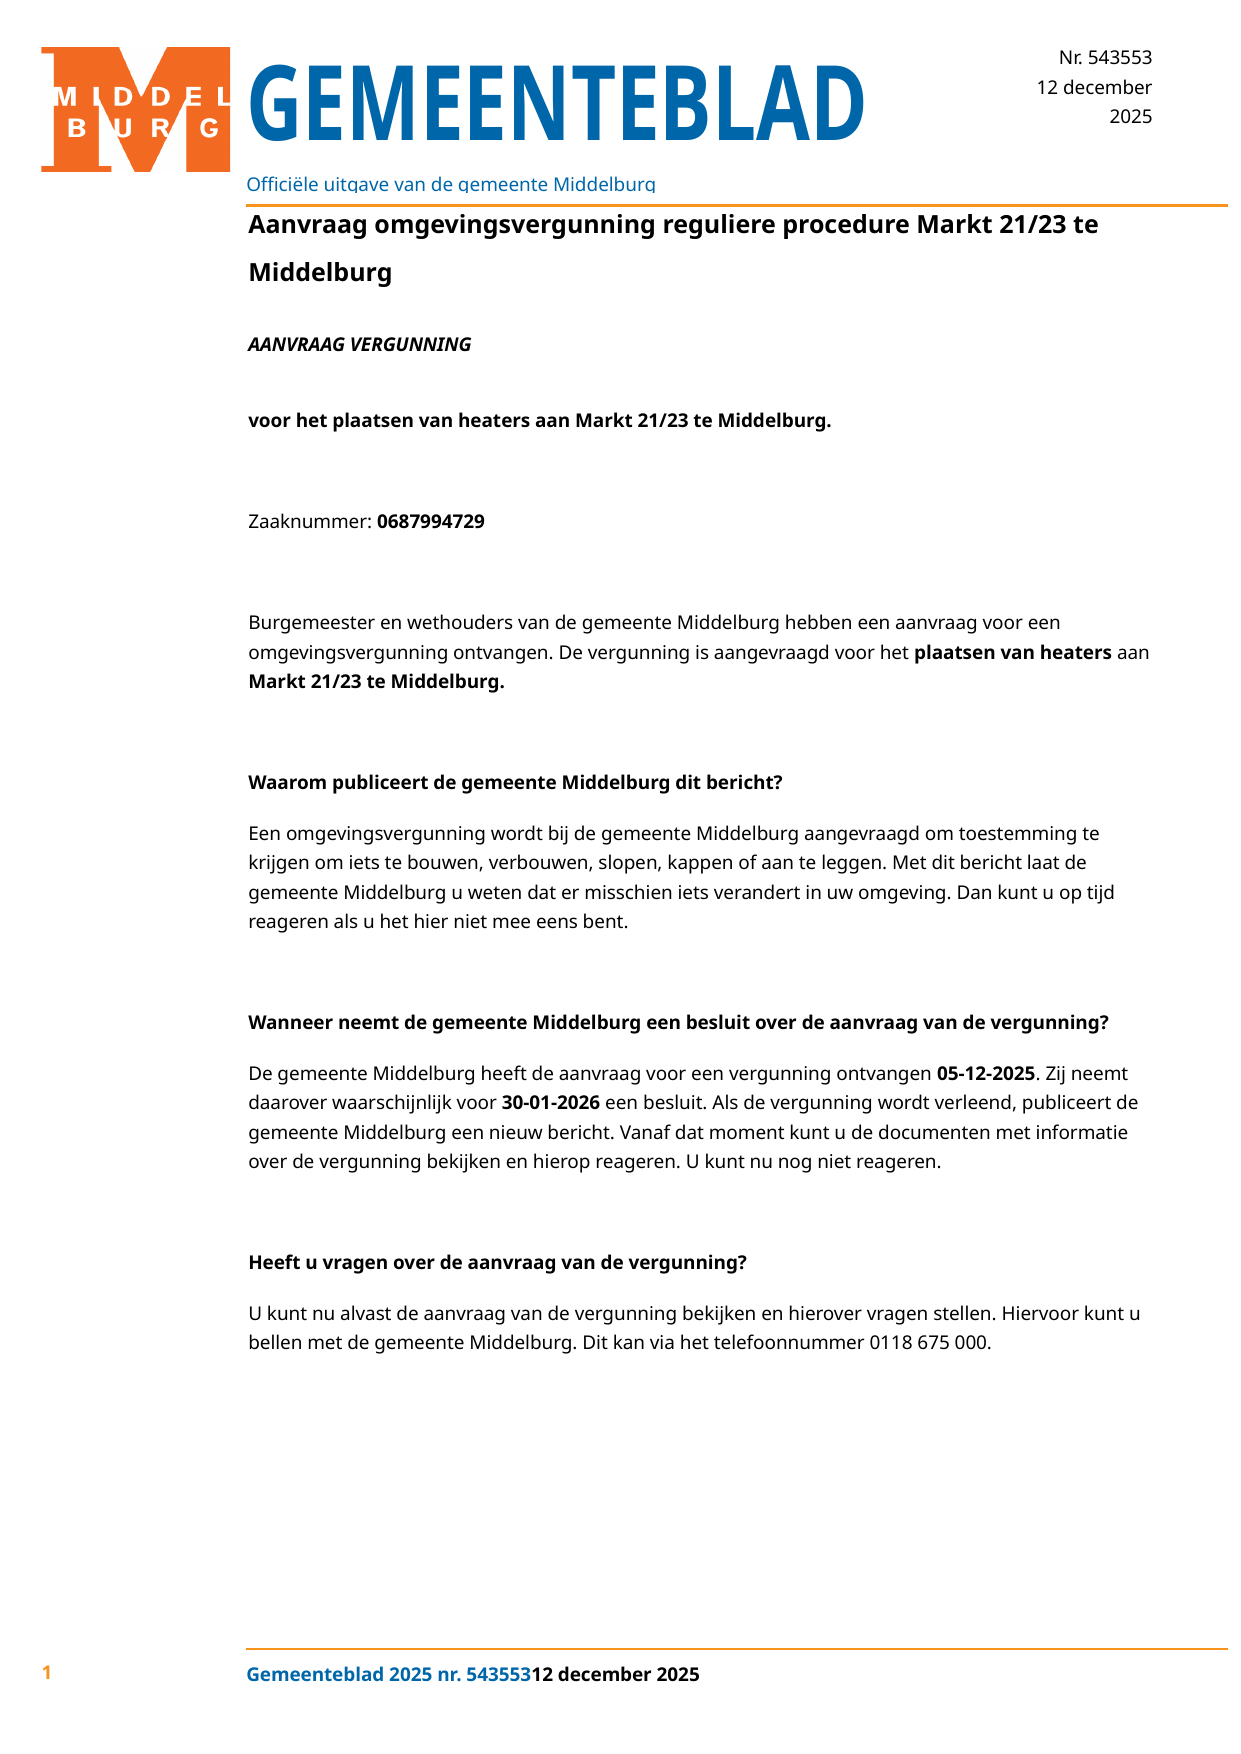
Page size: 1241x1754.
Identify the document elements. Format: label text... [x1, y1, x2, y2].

text Heeft u vragen over de aanvraag van de vergunning? [248, 1249, 1152, 1275]
text voor het plaatsen van heaters aan Markt 21/23 te Middelburg. [248, 408, 1152, 433]
text Waarom publiceert de gemeente Middelburg dit bericht? [248, 769, 1152, 795]
text Wanneer neemt de gemeente Middelburg een besluit over de aanvraag van de vergunning? [248, 1009, 1152, 1035]
picture [41, 47, 231, 172]
text Aanvraag omgevingsvergunning reguliere procedure Markt 21/23 te Middelburg [248, 207, 1152, 288]
text Zaaknummer: 0687994729 [248, 508, 1152, 534]
text AANVRAAG VERGUNNING [248, 331, 1152, 357]
text Een omgevingsvergunning wordt bij de gemeente Middelburg aangevraagd om toestemming te krijgen om iets te bouwen, verbouwen, slopen, kappen of aan te leggen. Met dit bericht laat de gemeente Middelburg u weten dat er misschien iets verandert in uw omgeving. Dan kunt u op tijd reageren als u het hier niet mee eens bent. [248, 820, 1152, 934]
text Burgemeester en wethouders van de gemeente Middelburg hebben een aanvraag voor een omgevingsvergunning ontvangen. De vergunning is aangevraagd voor het plaatsen van heaters aan Markt 21/23 te Middelburg. [248, 609, 1152, 694]
text De gemeente Middelburg heeft de aanvraag voor een vergunning ontvangen 05-12-2025. Zij neemt daarover waarschijnlijk voor 30-01-2026 een besluit. Als de vergunning wordt verleend, publiceert de gemeente Middelburg een nieuw bericht. Vanaf dat moment kunt u de documenten met informatie over de vergunning bekijken en hierop reageren. U kunt nu nog niet reageren. [248, 1060, 1152, 1174]
text U kunt nu alvast de aanvraag van de vergunning bekijken en hierover vragen stellen. Hiervoor kunt u bellen met de gemeente Middelburg. Dit kan via het telefoonnummer 0118 675 000. [248, 1300, 1152, 1355]
